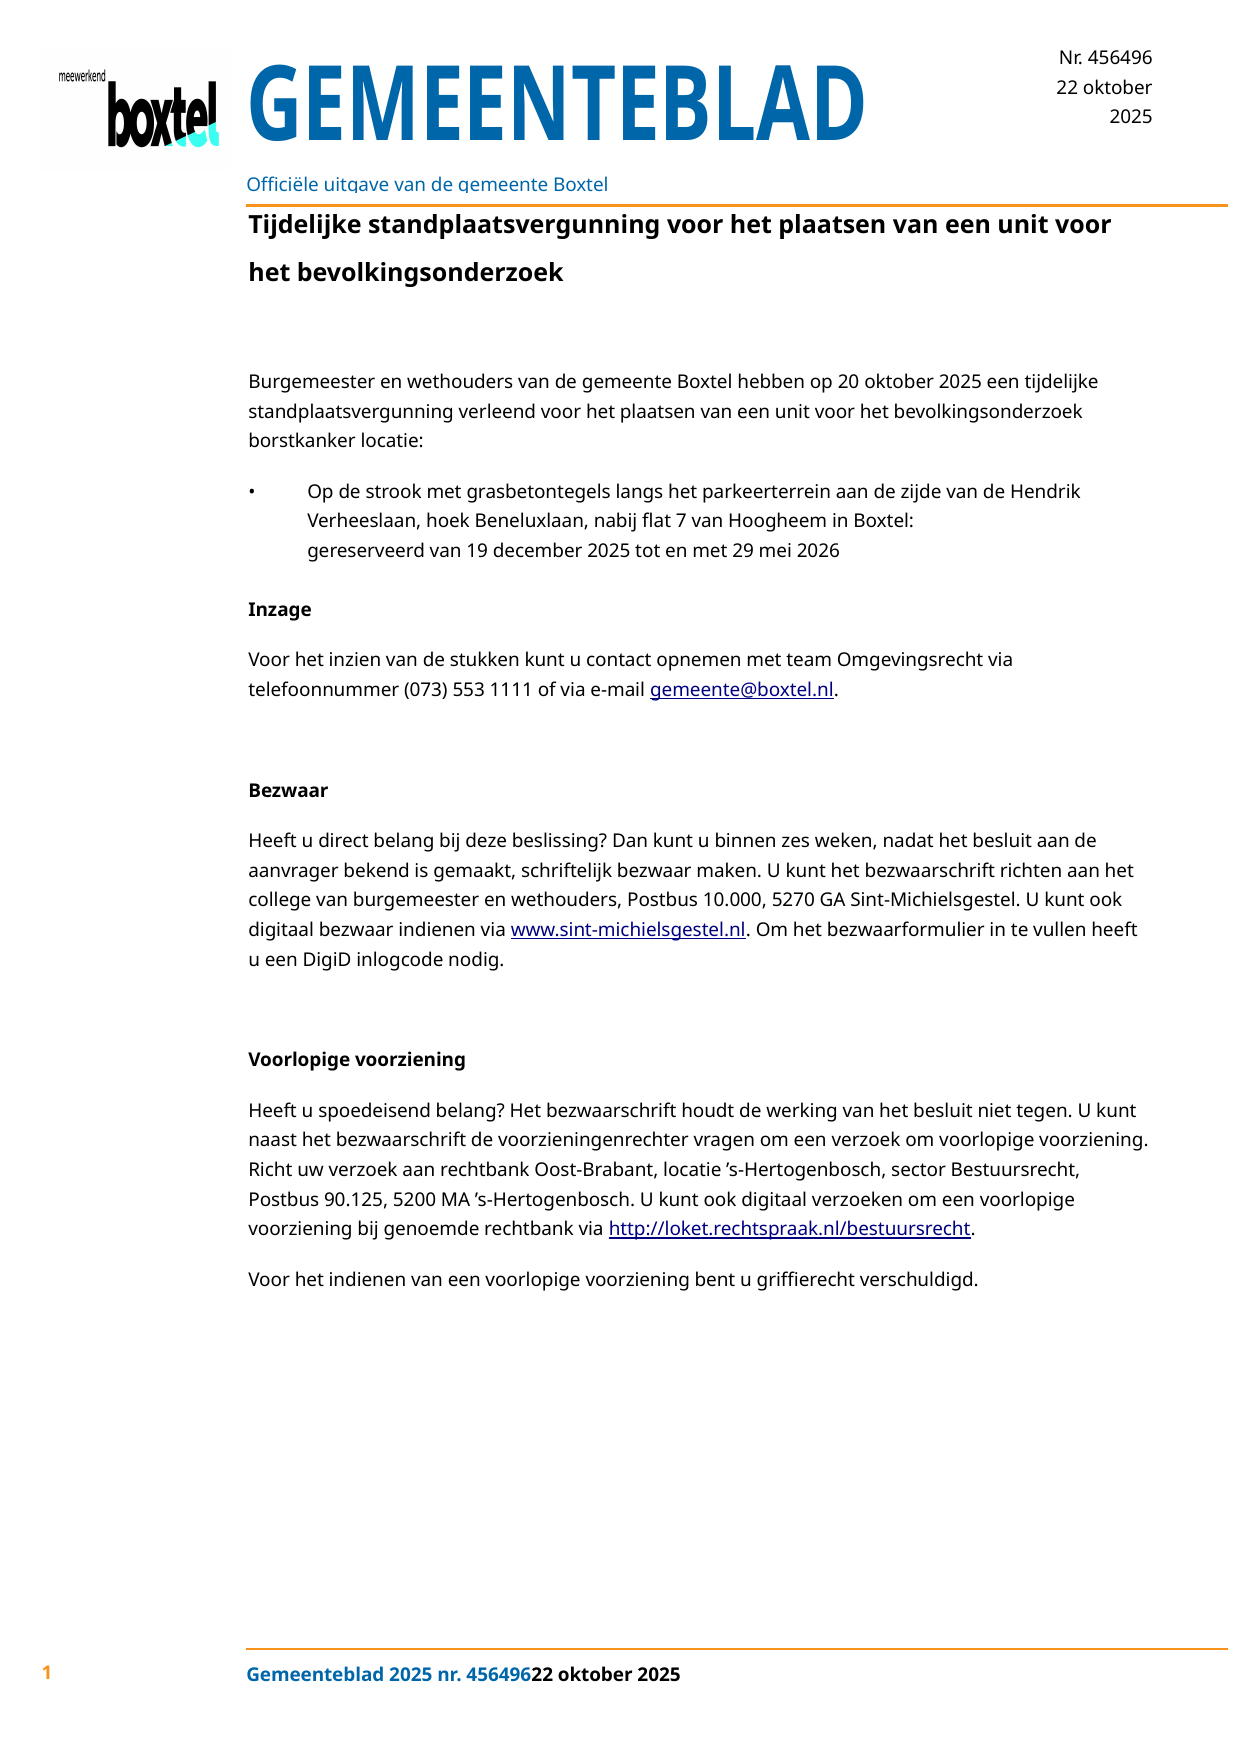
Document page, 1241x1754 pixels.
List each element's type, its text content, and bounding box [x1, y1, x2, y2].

list gereserveerd van 19 december 2025 tot en met 29 mei 2026 [248, 537, 1152, 563]
list Op de strook met grasbetontegels langs het parkeerterrein aan de zijde van de Hendrik Verheeslaan, hoek Beneluxlaan, nabij flat 7 van Hoogheem in Boxtel: [248, 478, 1152, 533]
text Tijdelijke standplaatsvergunning voor het plaatsen van een unit voor het bevolkingsonderzoek [248, 207, 1152, 288]
picture [41, 47, 231, 172]
text Voorlopige voorziening [248, 1047, 1152, 1072]
text Burgemeester en wethouders van de gemeente Boxtel hebben op 20 oktober 2025 een tijdelijke standplaatsvergunning verleend voor het plaatsen van een unit voor het bevolkingsonderzoek borstkanker locatie: [248, 368, 1152, 453]
text Heeft u direct belang bij deze beslissing? Dan kunt u binnen zes weken, nadat het besluit aan de aanvrager bekend is gemaakt, schriftelijk bezwaar maken. U kunt het bezwaarschrift richten aan het college van burgemeester en wethouders, Postbus 10.000, 5270 GA Sint-Michielsgestel. U kunt ook digitaal bezwaar indienen via www.sint-michielsgestel.nl. Om het bezwaarformulier in te vullen heeft u een DigiD inlogcode nodig. [248, 827, 1152, 972]
text Voor het indienen van een voorlopige voorziening bent u griffierecht verschuldigd. [248, 1266, 1152, 1292]
text Heeft u spoedeisend belang? Het bezwaarschrift houdt de werking van het besluit niet tegen. U kunt naast het bezwaarschrift de voorzieningenrechter vragen om een verzoek om voorlopige voorziening. Richt uw verzoek aan rechtbank Oost-Brabant, locatie ’s-Hertogenbosch, sector Bestuursrecht, Postbus 90.125, 5200 MA ’s-Hertogenbosch. U kunt ook digitaal verzoeken om een voorlopige voorziening bij genoemde rechtbank via http://loket.rechtspraak.nl/bestuursrecht. [248, 1097, 1152, 1241]
text Inzage [248, 596, 1152, 622]
text Voor het inzien van de stukken kunt u contact opnemen met team Omgevingsrecht via telefoonnummer (073) 553 1111 of via e-mail gemeente@boxtel.nl. [248, 647, 1152, 702]
text Bezwaar [248, 777, 1152, 803]
